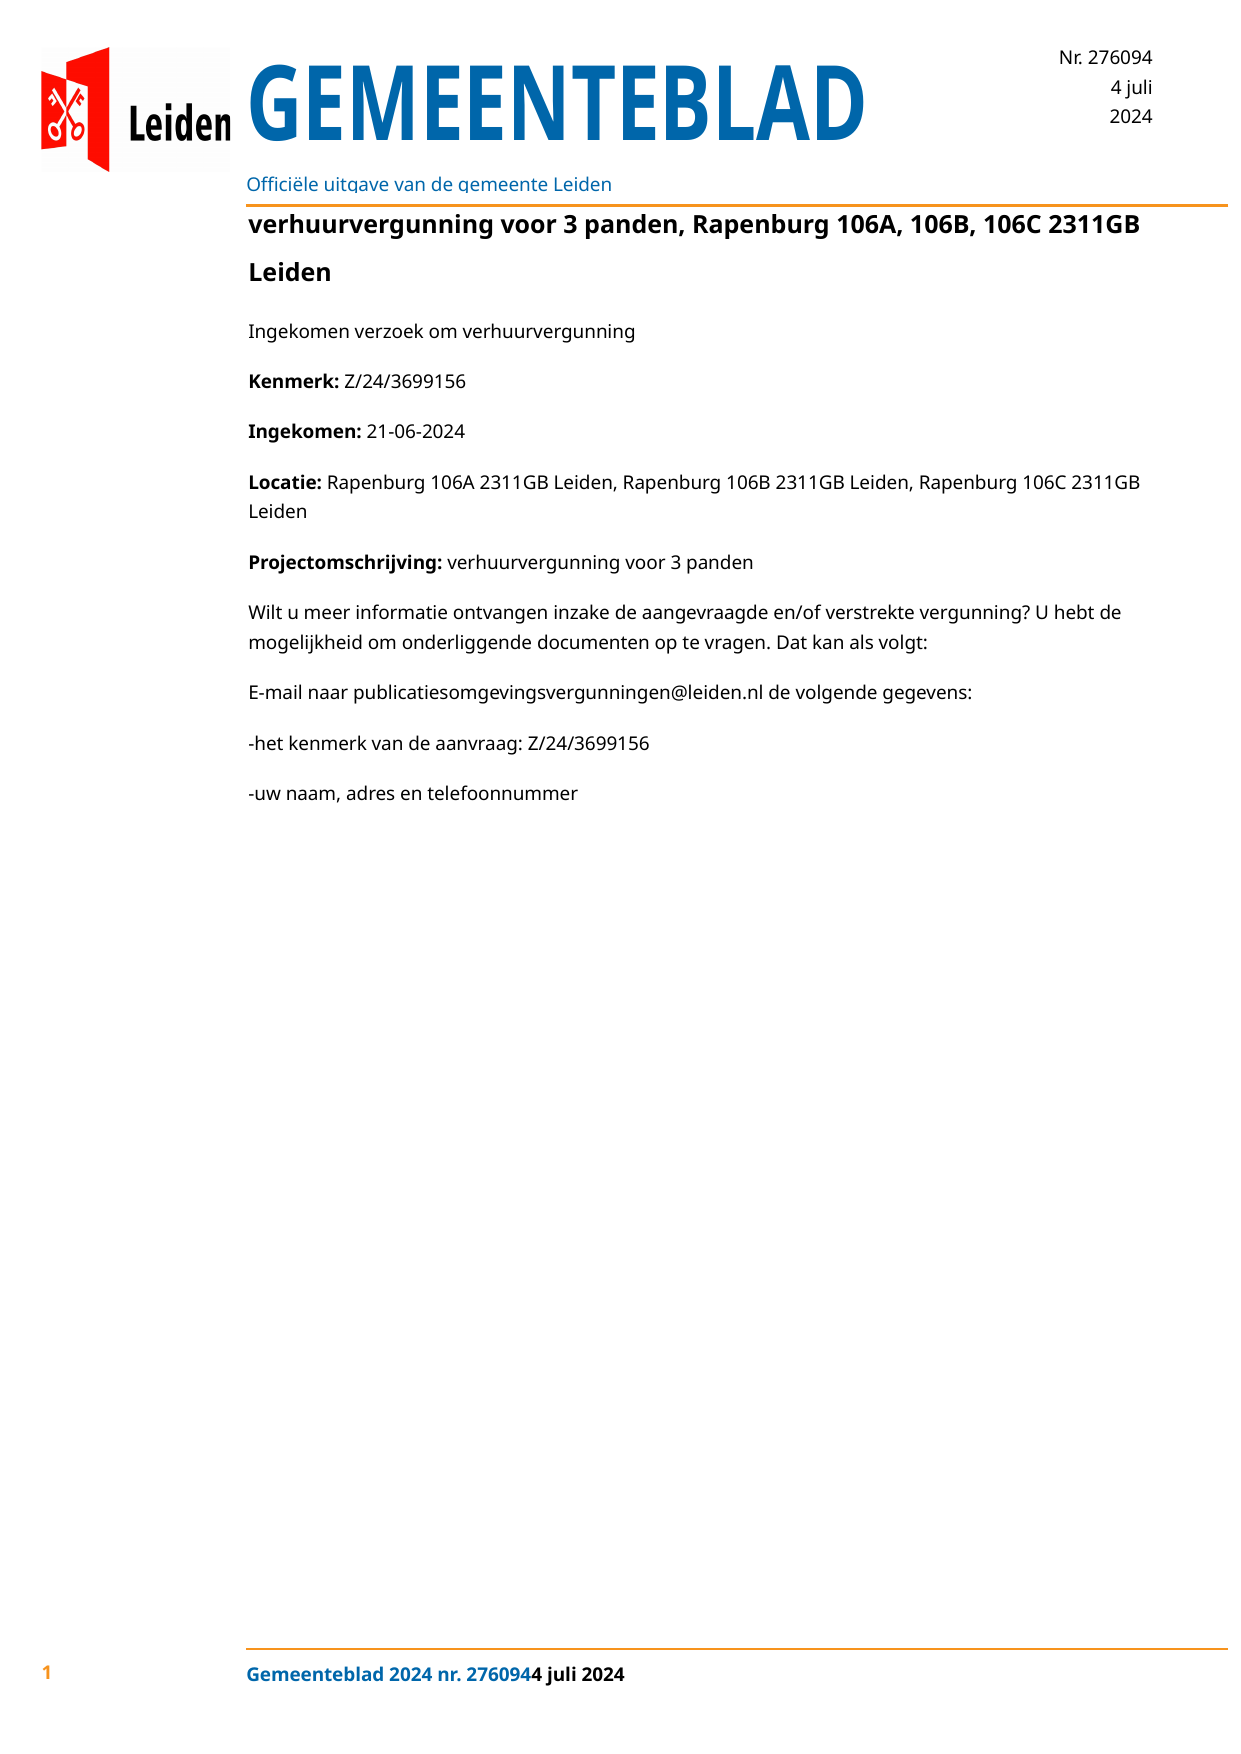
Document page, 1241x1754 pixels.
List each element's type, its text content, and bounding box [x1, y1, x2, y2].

text Ingekomen verzoek om verhuurvergunning [248, 318, 1152, 344]
text verhuurvergunning voor 3 panden, Rapenburg 106A, 106B, 106C 2311GB Leiden [248, 207, 1152, 288]
picture [41, 47, 231, 172]
text Kenmerk: Z/24/3699156 [248, 368, 1152, 394]
text -het kenmerk van de aanvraag: Z/24/3699156 [248, 730, 1152, 756]
text Ingekomen: 21-06-2024 [248, 419, 1152, 444]
text E-mail naar publicatiesomgevingsvergunningen@leiden.nl de volgende gegevens: [248, 679, 1152, 705]
text -uw naam, adres en telefoonnummer [248, 780, 1152, 806]
text Projectomschrijving: verhuurvergunning voor 3 panden [248, 549, 1152, 575]
text Locatie: Rapenburg 106A 2311GB Leiden, Rapenburg 106B 2311GB Leiden, Rapenburg 106C 2311GB Leiden [248, 469, 1152, 524]
text Wilt u meer informatie ontvangen inzake de aangevraagde en/of verstrekte vergunning? U hebt de mogelijkheid om onderliggende documenten op te vragen. Dat kan als volgt: [248, 599, 1152, 655]
